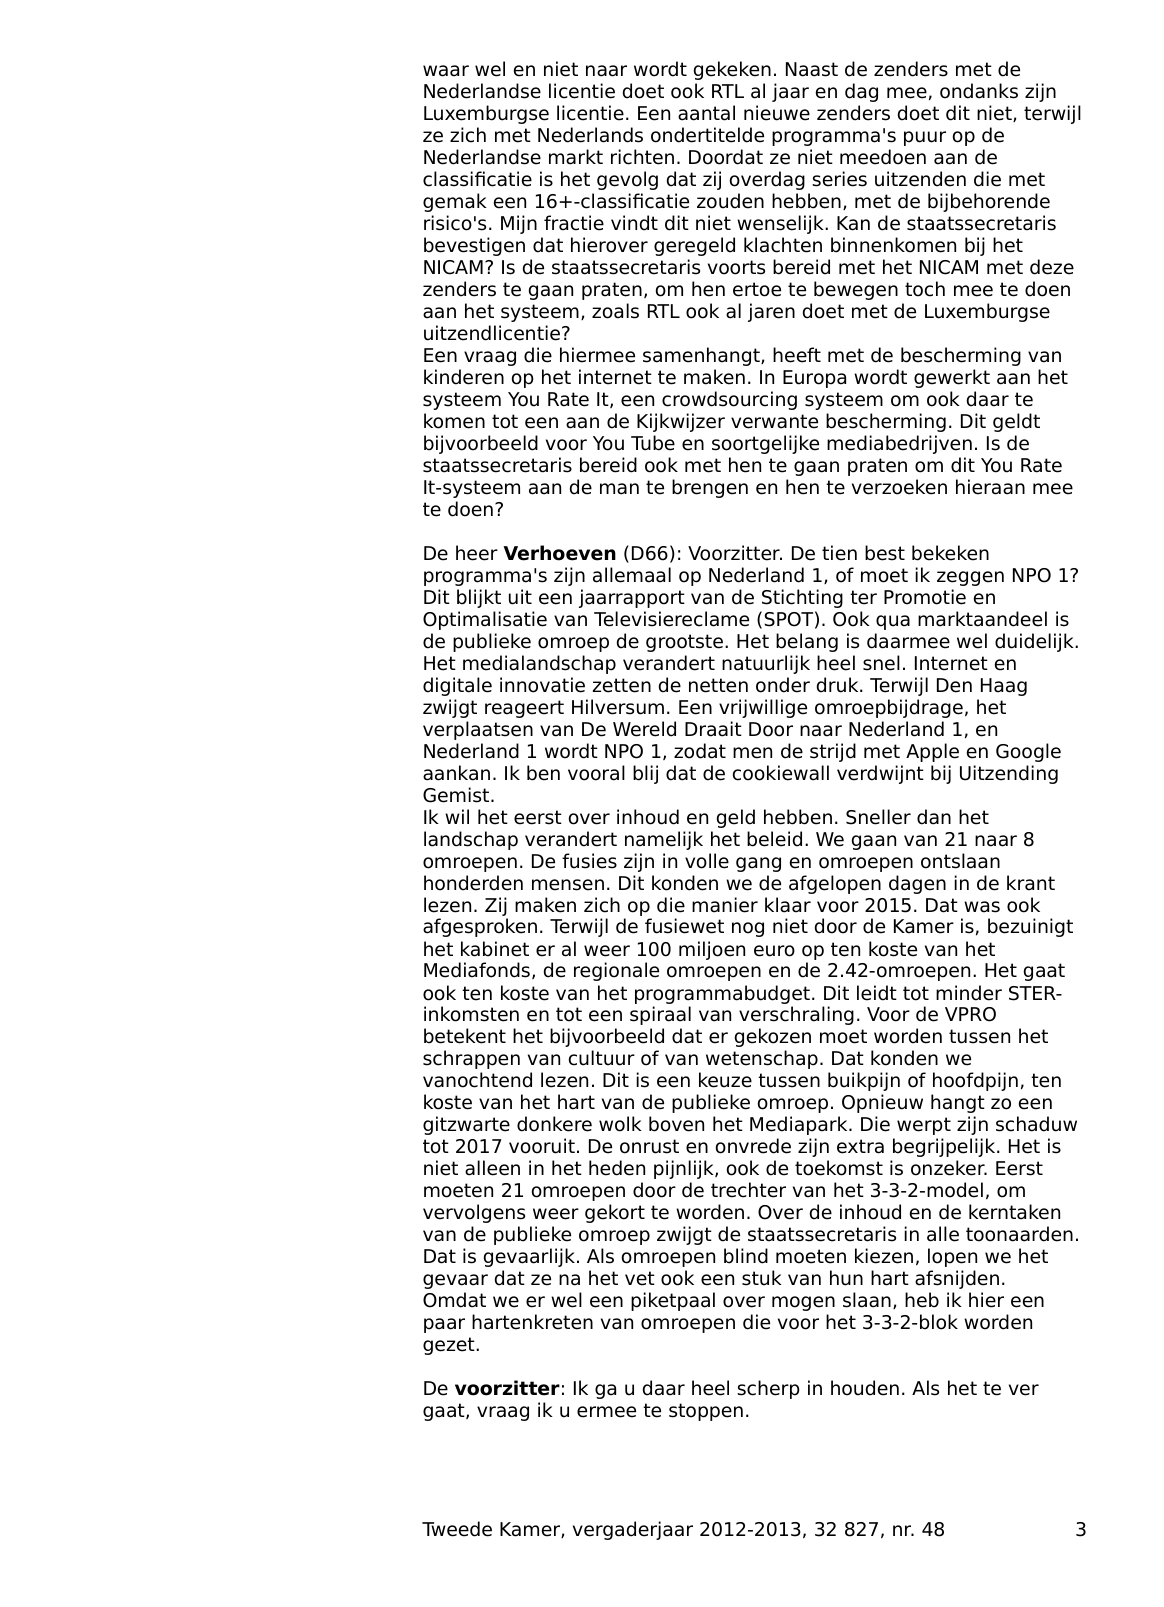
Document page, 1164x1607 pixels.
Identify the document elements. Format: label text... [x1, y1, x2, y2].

text waar wel en niet naar wordt gekeken. Naast de zenders met de Nederlandse licentie doet ook RTL al jaar en dag mee, ondanks zijn Luxemburgse licentie. Een aantal nieuwe zenders doet dit niet, terwijl ze zich met Nederlands ondertitelde programma's puur op de Nederlandse markt richten. Doordat ze niet meedoen aan de classificatie is het gevolg dat zij overdag series uitzenden die met gemak een 16+-classificatie zouden hebben, met de bijbehorende risico's. Mijn fractie vindt dit niet wenselijk. Kan de staatssecretaris bevestigen dat hierover geregeld klachten binnenkomen bij het NICAM? Is de staatssecretaris voorts bereid met het NICAM met deze zenders te gaan praten, om hen ertoe te bewegen toch mee te doen aan het systeem, zoals RTL ook al jaren doet met de Luxemburgse uitzendlicentie? [422, 59, 1087, 345]
text De voorzitter: Ik ga u daar heel scherp in houden. Als het te ver gaat, vraag ik u ermee te stoppen. [422, 1378, 1087, 1422]
text Ik wil het eerst over inhoud en geld hebben. Sneller dan het landschap verandert namelijk het beleid. We gaan van 21 naar 8 omroepen. De fusies zijn in volle gang en omroepen ontslaan honderden mensen. Dit konden we de afgelopen dagen in de krant lezen. Zij maken zich op die manier klaar voor 2015. Dat was ook afgesproken. Terwijl de fusiewet nog niet door de Kamer is, bezuinigt het kabinet er al weer 100 miljoen euro op ten koste van het Mediafonds, de regionale omroepen en de 2.42-omroepen. Het gaat ook ten koste van het programmabudget. Dit leidt tot minder STER-inkomsten en tot een spiraal van verschraling. Voor de VPRO betekent het bijvoorbeeld dat er gekozen moet worden tussen het schrappen van cultuur of van wetenschap. Dat konden we vanochtend lezen. Dit is een keuze tussen buikpijn of hoofdpijn, ten koste van het hart van de publieke omroep. Opnieuw hangt zo een gitzwarte donkere wolk boven het Mediapark. Die werpt zijn schaduw tot 2017 vooruit. De onrust en onvrede zijn extra begrijpelijk. Het is niet alleen in het heden pijnlijk, ook de toekomst is onzeker. Eerst moeten 21 omroepen door de trechter van het 3-3-2-model, om vervolgens weer gekort te worden. Over de inhoud en de kerntaken van de publieke omroep zwijgt de staatssecretaris in alle toonaarden. Dat is gevaarlijk. Als omroepen blind moeten kiezen, lopen we het gevaar dat ze na het vet ook een stuk van hun hart afsnijden. [422, 807, 1087, 1290]
text De heer Verhoeven (D66): Voorzitter. De tien best bekeken programma's zijn allemaal op Nederland 1, of moet ik zeggen NPO 1? Dit blijkt uit een jaarrapport van de Stichting ter Promotie en Optimalisatie van Televisiereclame (SPOT). Ook qua marktaandeel is de publieke omroep de grootste. Het belang is daarmee wel duidelijk. Het medialandschap verandert natuurlijk heel snel. Internet en digitale innovatie zetten de netten onder druk. Terwijl Den Haag zwijgt reageert Hilversum. Een vrijwillige omroepbijdrage, het verplaatsen van De Wereld Draait Door naar Nederland 1, en Nederland 1 wordt NPO 1, zodat men de strijd met Apple en Google aankan. Ik ben vooral blij dat de cookiewall verdwijnt bij Uitzending Gemist. [422, 543, 1087, 807]
text Omdat we er wel een piketpaal over mogen slaan, heb ik hier een paar hartenkreten van omroepen die voor het 3-3-2-blok worden gezet. [422, 1290, 1087, 1356]
text Een vraag die hiermee samenhangt, heeft met de bescherming van kinderen op het internet te maken. In Europa wordt gewerkt aan het systeem You Rate It, een crowdsourcing systeem om ook daar te komen tot een aan de Kijkwijzer verwante bescherming. Dit geldt bijvoorbeeld voor You Tube en soortgelijke mediabedrijven. Is de staatssecretaris bereid ook met hen te gaan praten om dit You Rate It-systeem aan de man te brengen en hen te verzoeken hieraan mee te doen? [422, 345, 1087, 521]
